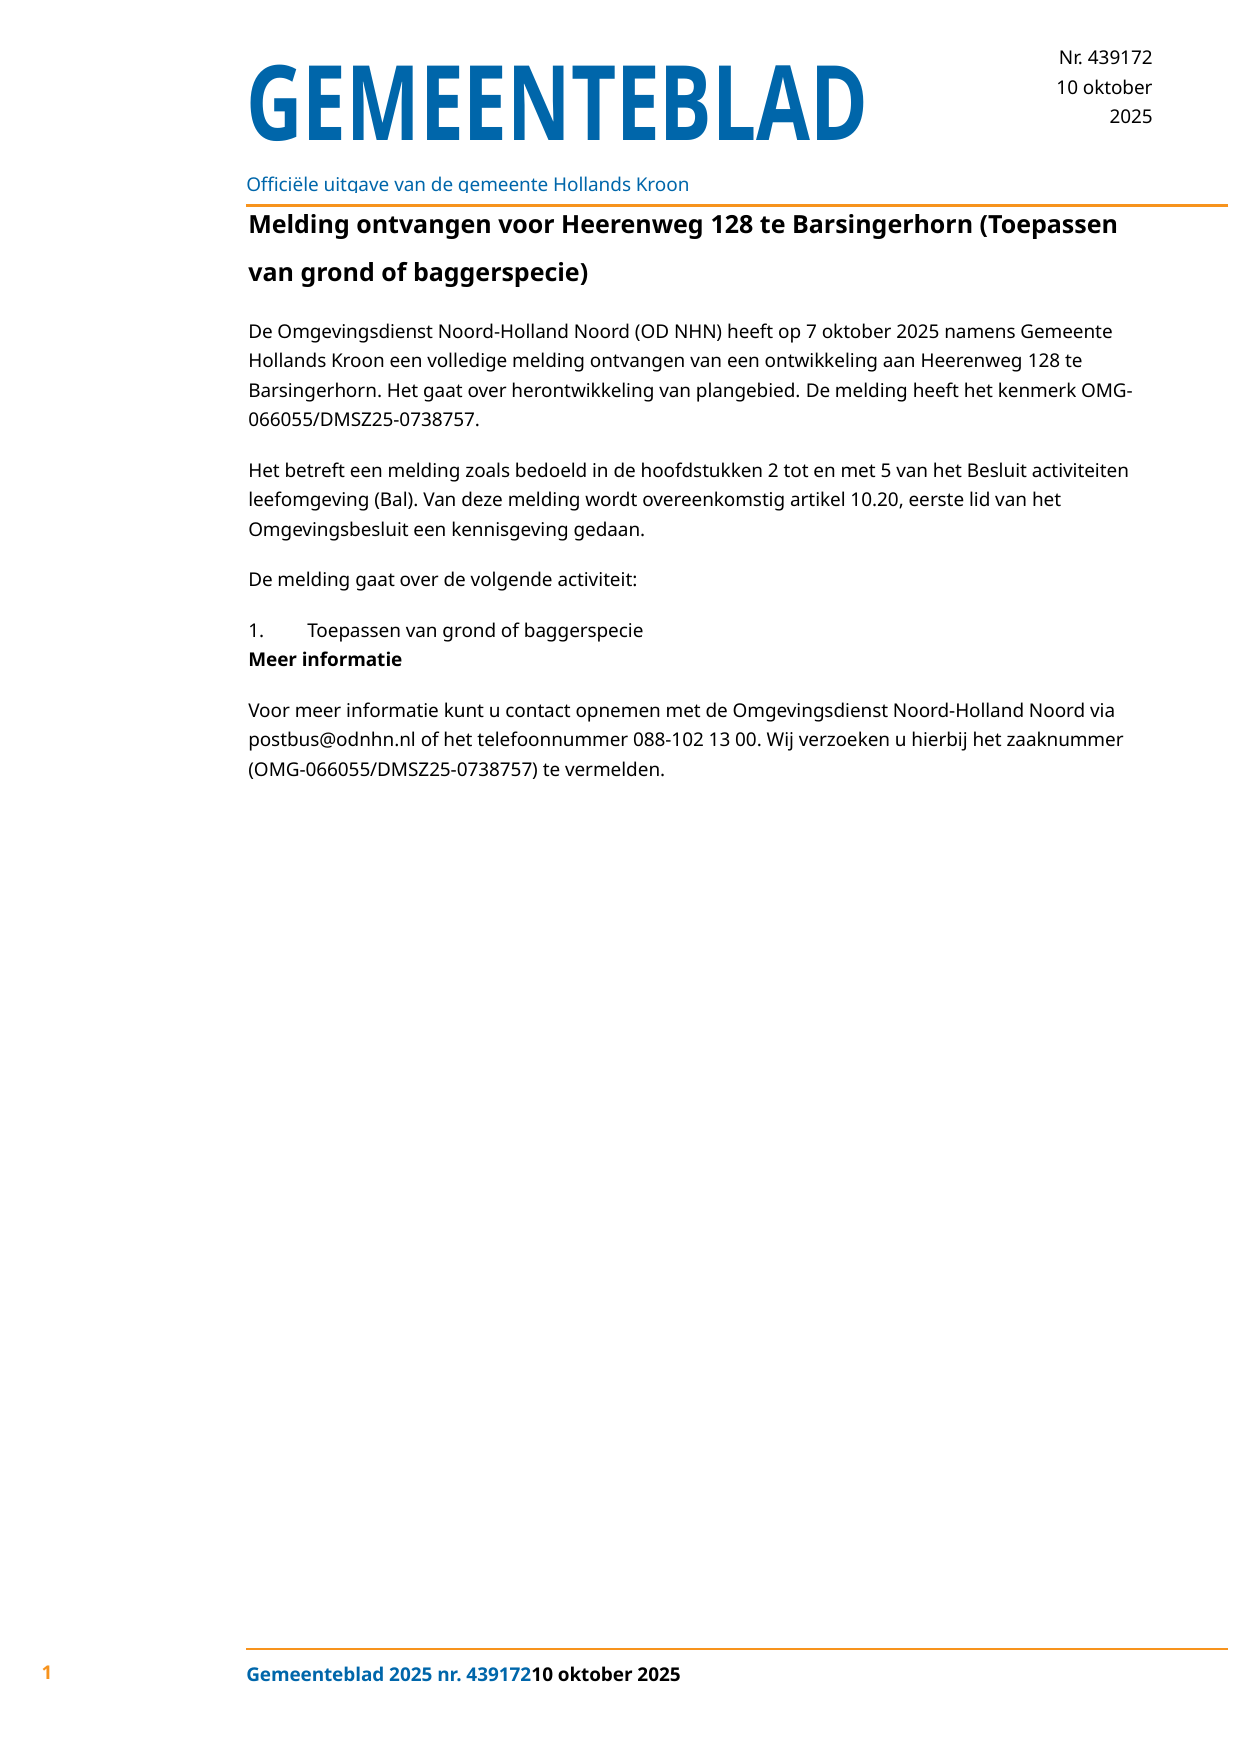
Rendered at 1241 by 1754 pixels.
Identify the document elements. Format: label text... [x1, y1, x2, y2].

list Toepassen van grond of baggerspecie [248, 617, 1152, 643]
text De Omgevingsdienst Noord-Holland Noord (OD NHN) heeft op 7 oktober 2025 namens Gemeente Hollands Kroon een volledige melding ontvangen van een ontwikkeling aan Heerenweg 128 te Barsingerhorn. Het gaat over herontwikkeling van plangebied. De melding heeft het kenmerk OMG-066055/DMSZ25-0738757. [248, 318, 1152, 432]
text De melding gaat over de volgende activiteit: [248, 567, 1152, 592]
picture [41, 47, 231, 172]
text Melding ontvangen voor Heerenweg 128 te Barsingerhorn (Toepassen van grond of baggerspecie) [248, 207, 1152, 288]
text Voor meer informatie kunt u contact opnemen met de Omgevingsdienst Noord-Holland Noord via postbus@odnhn.nl of het telefoonnummer 088-102 13 00. Wij verzoeken u hierbij het zaaknummer (OMG-066055/DMSZ25-0738757) te vermelden. [248, 697, 1152, 782]
text Het betreft een melding zoals bedoeld in de hoofdstukken 2 tot en met 5 van het Besluit activiteiten leefomgeving (Bal). Van deze melding wordt overeenkomstig artikel 10.20, eerste lid van het Omgevingsbesluit een kennisgeving gedaan. [248, 457, 1152, 542]
text Meer informatie [248, 647, 1152, 672]
